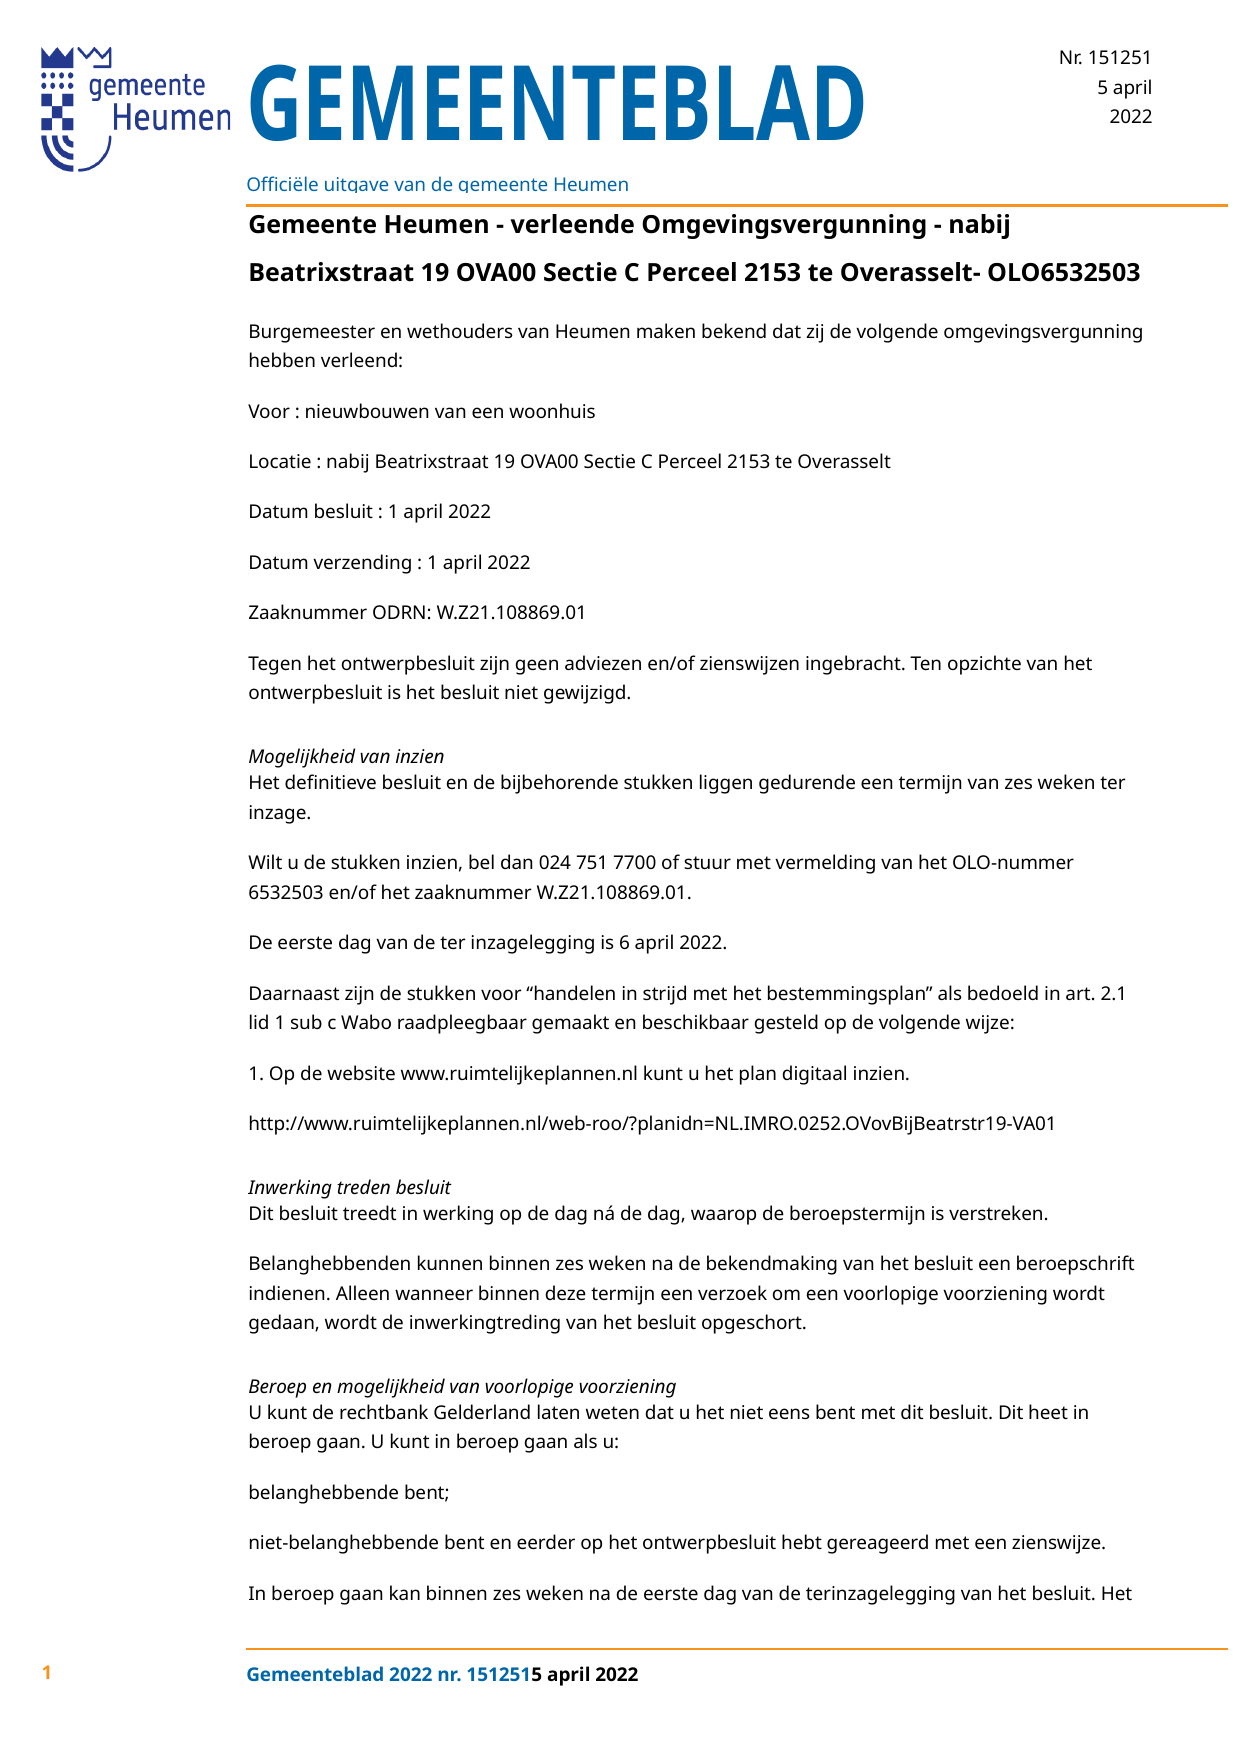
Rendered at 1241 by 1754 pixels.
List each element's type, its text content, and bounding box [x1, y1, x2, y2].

text Datum verzending : 1 april 2022 [248, 549, 1152, 575]
text Dit besluit treedt in werking op de dag ná de dag, waarop de beroepstermijn is verstreken. [248, 1200, 1152, 1226]
text http://www.ruimtelijkeplannen.nl/web-roo/?planidn=NL.IMRO.0252.OVovBijBeatrstr19-VA01 [248, 1110, 1152, 1136]
text Zaaknummer ODRN: W.Z21.108869.01 [248, 599, 1152, 625]
text niet-belanghebbende bent en eerder op het ontwerpbesluit hebt gereageerd met een zienswijze. [248, 1529, 1152, 1555]
text Inwerking treden besluit [248, 1174, 1152, 1200]
text U kunt de rechtbank Gelderland laten weten dat u het niet eens bent met dit besluit. Dit heet in beroep gaan. U kunt in beroep gaan als u: [248, 1399, 1152, 1454]
text Burgemeester en wethouders van Heumen maken bekend dat zij de volgende omgevingsvergunning hebben verleend: [248, 318, 1152, 373]
text Mogelijkheid van inzien [248, 743, 1152, 769]
text Daarnaast zijn de stukken voor “handelen in strijd met het bestemmingsplan” als bedoeld in art. 2.1 lid 1 sub c Wabo raadpleegbaar gemaakt en beschikbaar gesteld op de volgende wijze: [248, 980, 1152, 1035]
text Tegen het ontwerpbesluit zijn geen adviezen en/of zienswijzen ingebracht. Ten opzichte van het ontwerpbesluit is het besluit niet gewijzigd. [248, 650, 1152, 705]
text 1. Op de website www.ruimtelijkeplannen.nl kunt u het plan digitaal inzien. [248, 1060, 1152, 1085]
text Locatie : nabij Beatrixstraat 19 OVA00 Sectie C Perceel 2153 te Overasselt [248, 448, 1152, 474]
text Datum besluit : 1 april 2022 [248, 499, 1152, 524]
text Beroep en mogelijkheid van voorlopige voorziening [248, 1373, 1152, 1399]
text Voor : nieuwbouwen van een woonhuis [248, 398, 1152, 424]
text belanghebbende bent; [248, 1479, 1152, 1505]
text Het definitieve besluit en de bijbehorende stukken liggen gedurende een termijn van zes weken ter inzage. [248, 769, 1152, 824]
text Belanghebbenden kunnen binnen zes weken na de bekendmaking van het besluit een beroepschrift indienen. Alleen wanneer binnen deze termijn een verzoek om een voorlopige voorziening wordt gedaan, wordt de inwerkingtreding van het besluit opgeschort. [248, 1250, 1152, 1335]
picture [41, 47, 231, 172]
text Wilt u de stukken inzien, bel dan 024 751 7700 of stuur met vermelding van het OLO-nummer 6532503 en/of het zaaknummer W.Z21.108869.01. [248, 849, 1152, 904]
text In beroep gaan kan binnen zes weken na de eerste dag van de terinzagelegging van het besluit. Het [248, 1580, 1152, 1606]
text Gemeente Heumen - verleende Omgevingsvergunning - nabij Beatrixstraat 19 OVA00 Sectie C Perceel 2153 te Overasselt- OLO6532503 [248, 207, 1152, 288]
text De eerste dag van de ter inzagelegging is 6 april 2022. [248, 929, 1152, 955]
